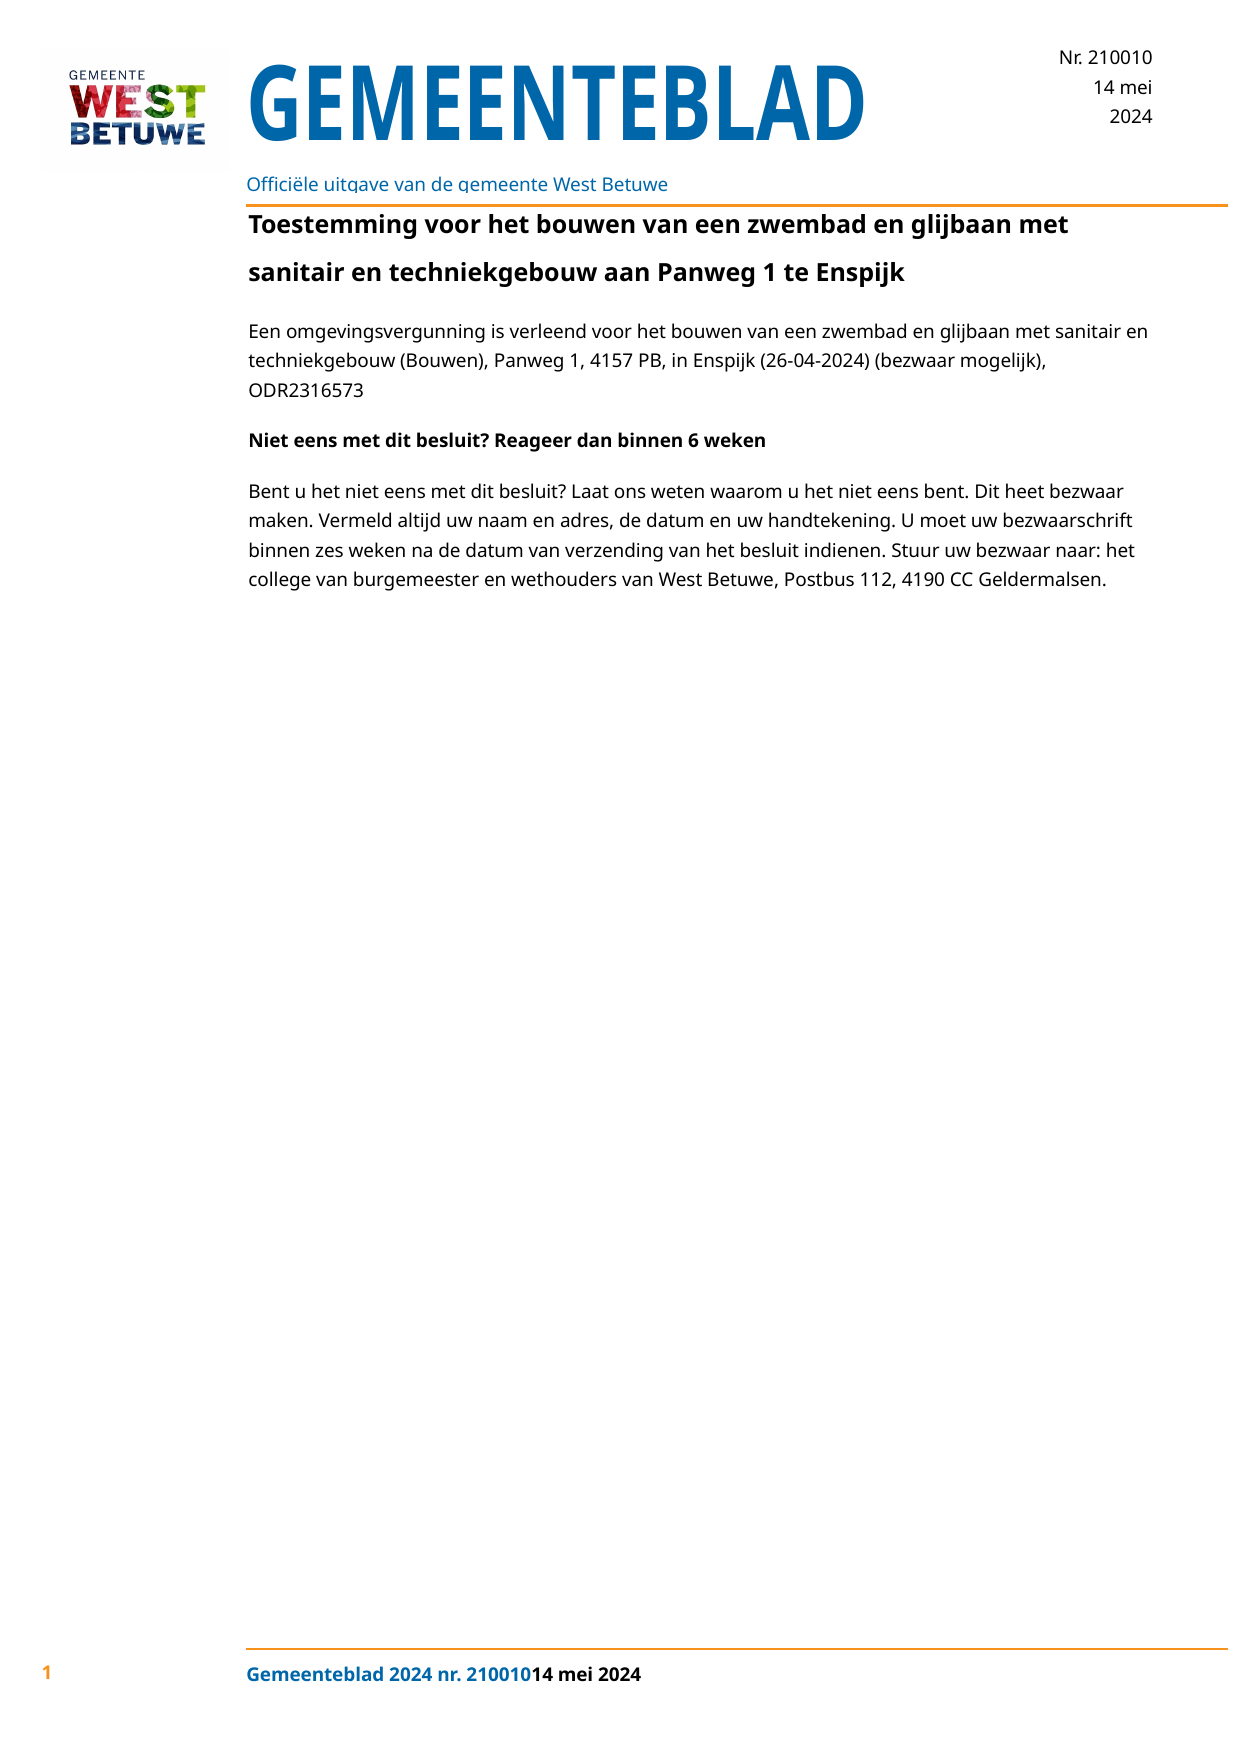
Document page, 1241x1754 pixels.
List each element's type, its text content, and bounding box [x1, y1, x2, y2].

text Toestemming voor het bouwen van een zwembad en glijbaan met sanitair en techniekgebouw aan Panweg 1 te Enspijk [248, 207, 1152, 288]
picture [41, 47, 231, 172]
text Bent u het niet eens met dit besluit? Laat ons weten waarom u het niet eens bent. Dit heet bezwaar maken. Vermeld altijd uw naam en adres, de datum en uw handtekening. U moet uw bezwaarschrift binnen zes weken na de datum van verzending van het besluit indienen. Stuur uw bezwaar naar: het college van burgemeester en wethouders van West Betuwe, Postbus 112, 4190 CC Geldermalsen. [248, 478, 1152, 592]
text Niet eens met dit besluit? Reageer dan binnen 6 weken [248, 427, 1152, 453]
text Een omgevingsvergunning is verleend voor het bouwen van een zwembad en glijbaan met sanitair en techniekgebouw (Bouwen), Panweg 1, 4157 PB, in Enspijk (26-04-2024) (bezwaar mogelijk), ODR2316573 [248, 318, 1152, 403]
